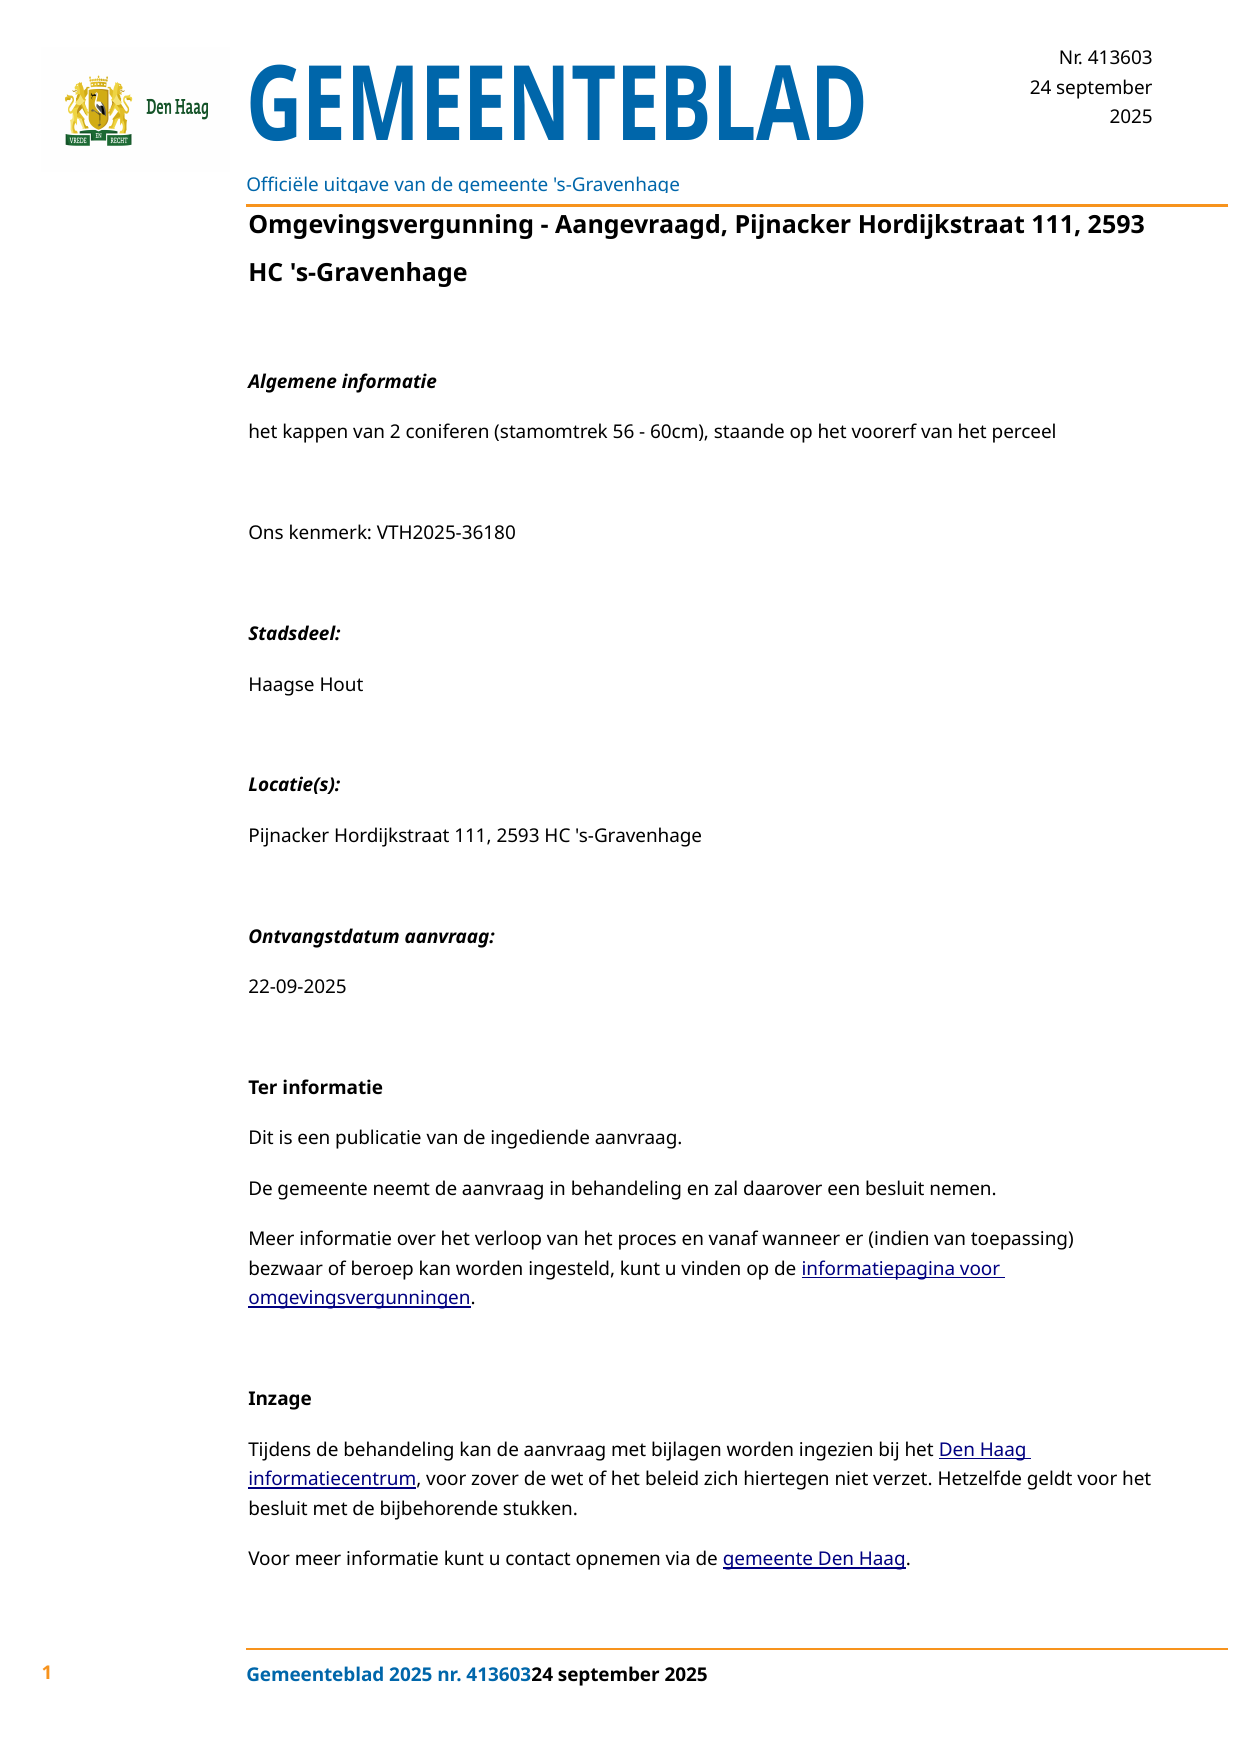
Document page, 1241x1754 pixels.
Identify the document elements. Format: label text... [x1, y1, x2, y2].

text Dit is een publicatie van de ingediende aanvraag. [248, 1124, 1152, 1150]
picture [41, 47, 231, 172]
text Omgevingsvergunning - Aangevraagd, Pijnacker Hordijkstraat 111, 2593 HC 's-Gravenhage [248, 207, 1152, 288]
text Ons kenmerk: VTH2025-36180 [248, 519, 1152, 545]
text De gemeente neemt de aanvraag in behandeling en zal daarover een besluit nemen. [248, 1175, 1152, 1201]
text 22-09-2025 [248, 973, 1152, 999]
text Ter informatie [248, 1074, 1152, 1100]
text Algemene informatie [248, 368, 1152, 394]
text Meer informatie over het verloop van het proces en vanaf wanneer er (indien van toepassing) bezwaar of beroep kan worden ingesteld, kunt u vinden op de informatiepagina voor omgevingsvergunningen. [248, 1225, 1152, 1310]
text Haagse Hout [248, 671, 1152, 697]
text Stadsdeel: [248, 620, 1152, 646]
text Locatie(s): [248, 772, 1152, 797]
text Tijdens de behandeling kan de aanvraag met bijlagen worden ingezien bij het Den Haag informatiecentrum, voor zover de wet of het beleid zich hiertegen niet verzet. Hetzelfde geldt voor het besluit met de bijbehorende stukken. [248, 1436, 1152, 1521]
text Inzage [248, 1385, 1152, 1411]
text Voor meer informatie kunt u contact opnemen via de gemeente Den Haag. [248, 1545, 1152, 1571]
text Ontvangstdatum aanvraag: [248, 923, 1152, 949]
text het kappen van 2 coniferen (stamomtrek 56 - 60cm), staande op het voorerf van het perceel [248, 419, 1152, 444]
text Pijnacker Hordijkstraat 111, 2593 HC 's-Gravenhage [248, 822, 1152, 848]
